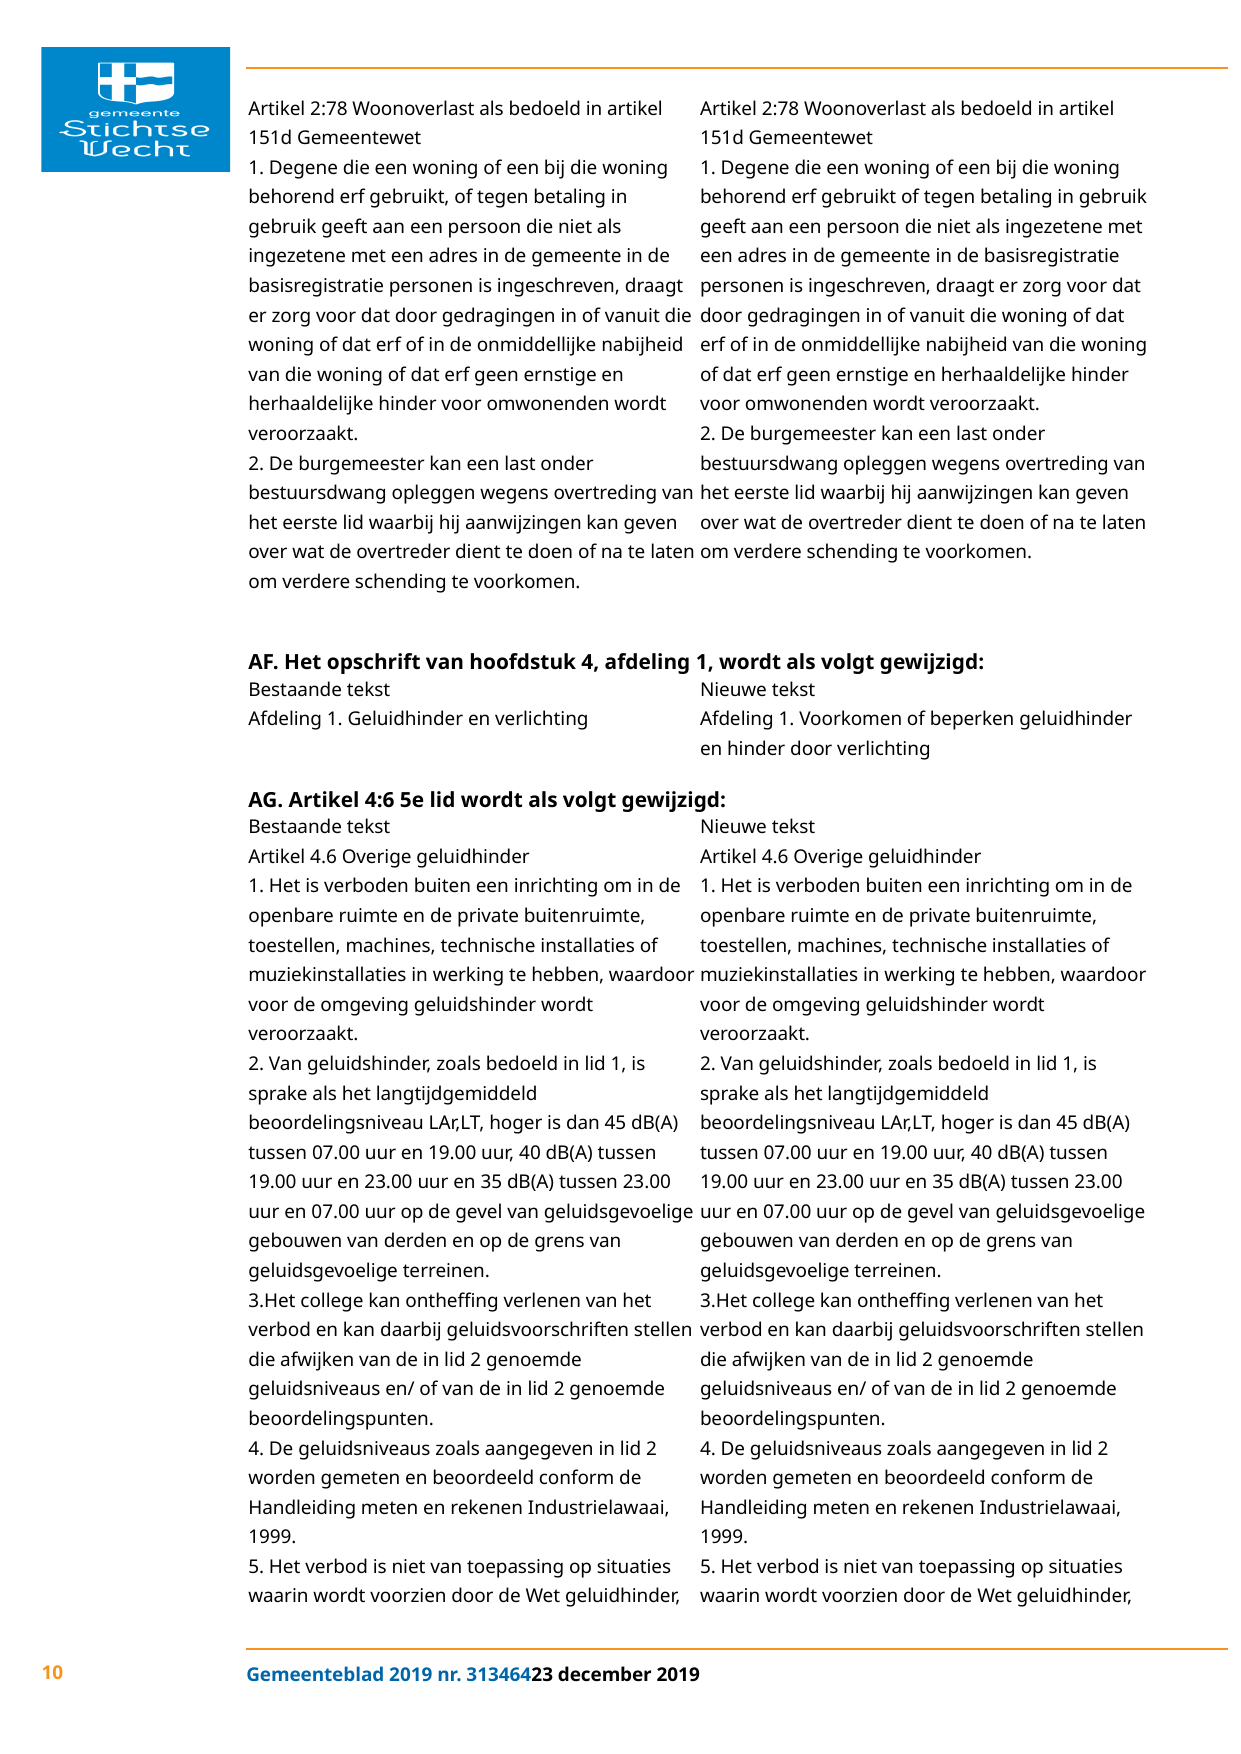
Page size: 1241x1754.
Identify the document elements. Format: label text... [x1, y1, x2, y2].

table_header Artikel 2:78 Woonoverlast als bedoeld in artikel 151d Gemeentewet 1. Degene die een woning of een bij die woning behorend erf gebruikt of tegen betaling in gebruik geeft aan een persoon die niet als ingezetene met een adres in de gemeente in de basisregistratie personen is ingeschreven, draagt er zorg voor dat door gedragingen in of vanuit die woning of dat erf of in de onmiddellijke nabijheid van die woning of dat erf geen ernstige en herhaaldelijke hinder voor omwonenden wordt veroorzaakt. 2. De burgemeester kan een last onder bestuursdwang opleggen wegens overtreding van het eerste lid waarbij hij aanwijzingen kan geven over wat de overtreder dient te doen of na te laten om verdere schending te voorkomen. [700, 95, 1152, 623]
text AG. Artikel 4:6 5e lid wordt als volgt gewijzigd: [248, 785, 1152, 813]
table_header Bestaande tekst Afdeling 1. Geluidhinder en verlichting [248, 676, 700, 761]
table_header Bestaande tekst Artikel 4.6 Overige geluidhinder 1. Het is verboden buiten een inrichting om in de openbare ruimte en de private buitenruimte, toestellen, machines, technische installaties of muziekinstallaties in werking te hebben, waardoor voor de omgeving geluidshinder wordt veroorzaakt. 2. Van geluidshinder, zoals bedoeld in lid 1, is sprake als het langtijdgemiddeld beoordelingsniveau LAr,LT, hoger is dan 45 dB(A) tussen 07.00 uur en 19.00 uur, 40 dB(A) tussen 19.00 uur en 23.00 uur en 35 dB(A) tussen 23.00 uur en 07.00 uur op de gevel van geluidsgevoelige gebouwen van derden en op de grens van geluidsgevoelige terreinen. 3.Het college kan ontheffing verlenen van het verbod en kan daarbij geluidsvoorschriften stellen die afwijken van de in lid 2 genoemde geluidsniveaus en/ of van de in lid 2 genoemde beoordelingspunten. 4. De geluidsniveaus zoals aangegeven in lid 2 worden gemeten en beoordeeld conform de Handleiding meten en rekenen Industrielawaai, 1999. 5. Het verbod is niet van toepassing op situaties waarin wordt voorzien door de Wet geluidhinder, [248, 814, 700, 1608]
text AF. Het opschrift van hoofdstuk 4, afdeling 1, wordt als volgt gewijzigd: [248, 647, 1152, 676]
table_header Artikel 2:78 Woonoverlast als bedoeld in artikel 151d Gemeentewet 1. Degene die een woning of een bij die woning behorend erf gebruikt, of tegen betaling in gebruik geeft aan een persoon die niet als ingezetene met een adres in de gemeente in de basisregistratie personen is ingeschreven, draagt er zorg voor dat door gedragingen in of vanuit die woning of dat erf of in de onmiddellijke nabijheid van die woning of dat erf geen ernstige en herhaaldelijke hinder voor omwonenden wordt veroorzaakt. 2. De burgemeester kan een last onder bestuursdwang opleggen wegens overtreding van het eerste lid waarbij hij aanwijzingen kan geven over wat de overtreder dient te doen of na te laten om verdere schending te voorkomen. [248, 95, 700, 623]
picture [99, 63, 135, 101]
table_header Nieuwe tekst Afdeling 1. Voorkomen of beperken geluidhinder en hinder door verlichting [700, 676, 1152, 761]
picture [137, 63, 174, 103]
table_header Nieuwe tekst Artikel 4.6 Overige geluidhinder 1. Het is verboden buiten een inrichting om in de openbare ruimte en de private buitenruimte, toestellen, machines, technische installaties of muziekinstallaties in werking te hebben, waardoor voor de omgeving geluidshinder wordt veroorzaakt. 2. Van geluidshinder, zoals bedoeld in lid 1, is sprake als het langtijdgemiddeld beoordelingsniveau LAr,LT, hoger is dan 45 dB(A) tussen 07.00 uur en 19.00 uur, 40 dB(A) tussen 19.00 uur en 23.00 uur en 35 dB(A) tussen 23.00 uur en 07.00 uur op de gevel van geluidsgevoelige gebouwen van derden en op de grens van geluidsgevoelige terreinen. 3.Het college kan ontheffing verlenen van het verbod en kan daarbij geluidsvoorschriften stellen die afwijken van de in lid 2 genoemde geluidsniveaus en/ of van de in lid 2 genoemde beoordelingspunten. 4. De geluidsniveaus zoals aangegeven in lid 2 worden gemeten en beoordeeld conform de Handleiding meten en rekenen Industrielawaai, 1999. 5. Het verbod is niet van toepassing op situaties waarin wordt voorzien door de Wet geluidhinder, [700, 814, 1152, 1608]
